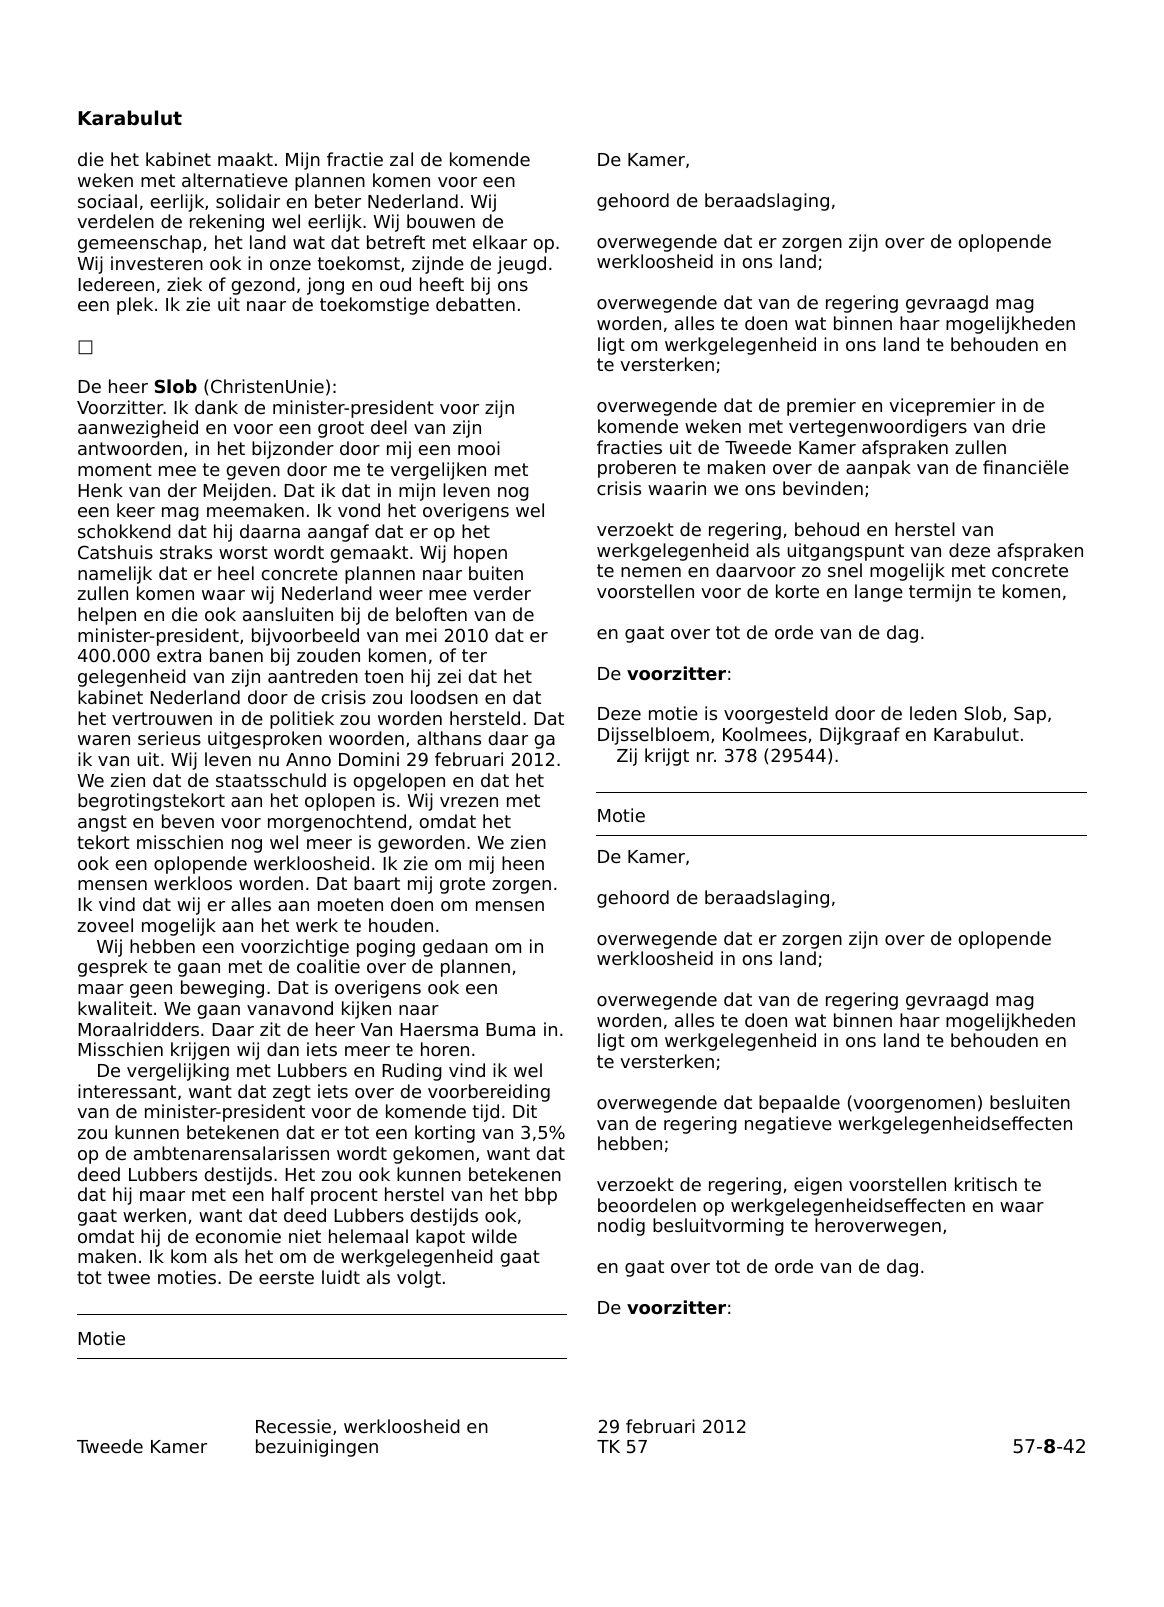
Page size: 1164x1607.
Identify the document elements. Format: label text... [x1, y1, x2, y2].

text overwegende dat bepaalde (voorgenomen) besluiten van de regering negatieve werkgelegenheidseffecten hebben; [596, 1093, 1087, 1155]
text De vergelijking met Lubbers en Ruding vind ik wel interessant, want dat zegt iets over de voorbereiding van de minister-president voor de komende tijd. Dit zou kunnen betekenen dat er tot een korting van 3,5% op de ambtenarensalarissen wordt gekomen, want dat deed Lubbers destijds. Het zou ook kunnen betekenen dat hij maar met een half procent herstel van het bbp gaat werken, want dat deed Lubbers destijds ook, omdat hij de economie niet helemaal kapot wilde maken. Ik kom als het om de werkgelegenheid gaat tot twee moties. De eerste luidt als volgt. [77, 1061, 567, 1289]
text die het kabinet maakt. Mijn fractie zal de komende weken met alternatieve plannen komen voor een sociaal, eerlijk, solidair en beter Nederland. Wij verdelen de rekening wel eerlijk. Wij bouwen de gemeenschap, het land wat dat betreft met elkaar op. Wij investeren ook in onze toekomst, zijnde de jeugd. Iedereen, ziek of gezond, jong en oud heeft bij ons een plek. Ik zie uit naar de toekomstige debatten. [77, 150, 567, 316]
text Deze motie is voorgesteld door de leden Slob, Sap, Dijsselbloem, Koolmees, Dijkgraaf en Karabulut. [596, 704, 1087, 746]
text overwegende dat er zorgen zijn over de oplopende werkloosheid in ons land; [596, 232, 1087, 273]
text overwegende dat er zorgen zijn over de oplopende werkloosheid in ons land; [596, 928, 1087, 970]
text verzoekt de regering, behoud en herstel van werkgelegenheid als uitgangspunt van deze afspraken te nemen en daarvoor zo snel mogelijk met concrete voorstellen voor de korte en lange termijn te komen, [596, 520, 1087, 603]
text □ [77, 336, 567, 357]
text Motie [596, 806, 1087, 827]
text Wij hebben een voorzichtige poging gedaan om in gesprek te gaan met de coalitie over de plannen, maar geen beweging. Dat is overigens ook een kwaliteit. We gaan vanavond kijken naar Moraalridders. Daar zit de heer Van Haersma Buma in. Misschien krijgen wij dan iets meer te horen. [77, 936, 567, 1061]
text De Kamer, [596, 847, 1087, 868]
text De heer Slob (ChristenUnie): [77, 377, 567, 397]
text overwegende dat van de regering gevraagd mag worden, alles te doen wat binnen haar mogelijkheden ligt om werkgelegenheid in ons land te behouden en te versterken; [596, 990, 1087, 1073]
text en gaat over tot de orde van de dag. [596, 623, 1087, 643]
text verzoekt de regering, eigen voorstellen kritisch te beoordelen op werkgelegenheidseffecten en waar nodig besluitvorming te heroverwegen, [596, 1175, 1087, 1237]
text gehoord de beraadslaging, [596, 191, 1087, 212]
text overwegende dat van de regering gevraagd mag worden, alles te doen wat binnen haar mogelijkheden ligt om werkgelegenheid in ons land te behouden en te versterken; [596, 293, 1087, 376]
text Voorzitter. Ik dank de minister-president voor zijn aanwezigheid en voor een groot deel van zijn antwoorden, in het bijzonder door mij een mooi moment mee te geven door me te vergelijken met Henk van der Meijden. Dat ik dat in mijn leven nog een keer mag meemaken. Ik vond het overigens wel schokkend dat hij daarna aangaf dat er op het Catshuis straks worst wordt gemaakt. Wij hopen namelijk dat er heel concrete plannen naar buiten zullen komen waar wij Nederland weer mee verder helpen en die ook aansluiten bij de beloften van de minister-president, bijvoorbeeld van mei 2010 dat er 400.000 extra banen bij zouden komen, of ter gelegenheid van zijn aantreden toen hij zei dat het kabinet Nederland door de crisis zou loodsen en dat het vertrouwen in de politiek zou worden hersteld. Dat waren serieus uitgesproken woorden, althans daar ga ik van uit. Wij leven nu Anno Domini 29 februari 2012. We zien dat de staatsschuld is opgelopen en dat het begrotingstekort aan het oplopen is. Wij vrezen met angst en beven voor morgenochtend, omdat het tekort misschien nog wel meer is geworden. We zien ook een oplopende werkloosheid. Ik zie om mij heen mensen werkloos worden. Dat baart mij grote zorgen. Ik vind dat wij er alles aan moeten doen om mensen zoveel mogelijk aan het werk te houden. [77, 397, 567, 936]
text gehoord de beraadslaging, [596, 888, 1087, 908]
text en gaat over tot de orde van de dag. [596, 1257, 1087, 1278]
text Zij krijgt nr. 378 (29544). [596, 746, 1087, 766]
text Motie [77, 1329, 567, 1349]
text overwegende dat de premier en vicepremier in de komende weken met vertegenwoordigers van drie fracties uit de Tweede Kamer afspraken zullen proberen te maken over de aanpak van de financiële crisis waarin we ons bevinden; [596, 396, 1087, 500]
text De voorzitter: [596, 1298, 1087, 1318]
text De voorzitter: [596, 663, 1087, 684]
text De Kamer, [596, 150, 1087, 171]
